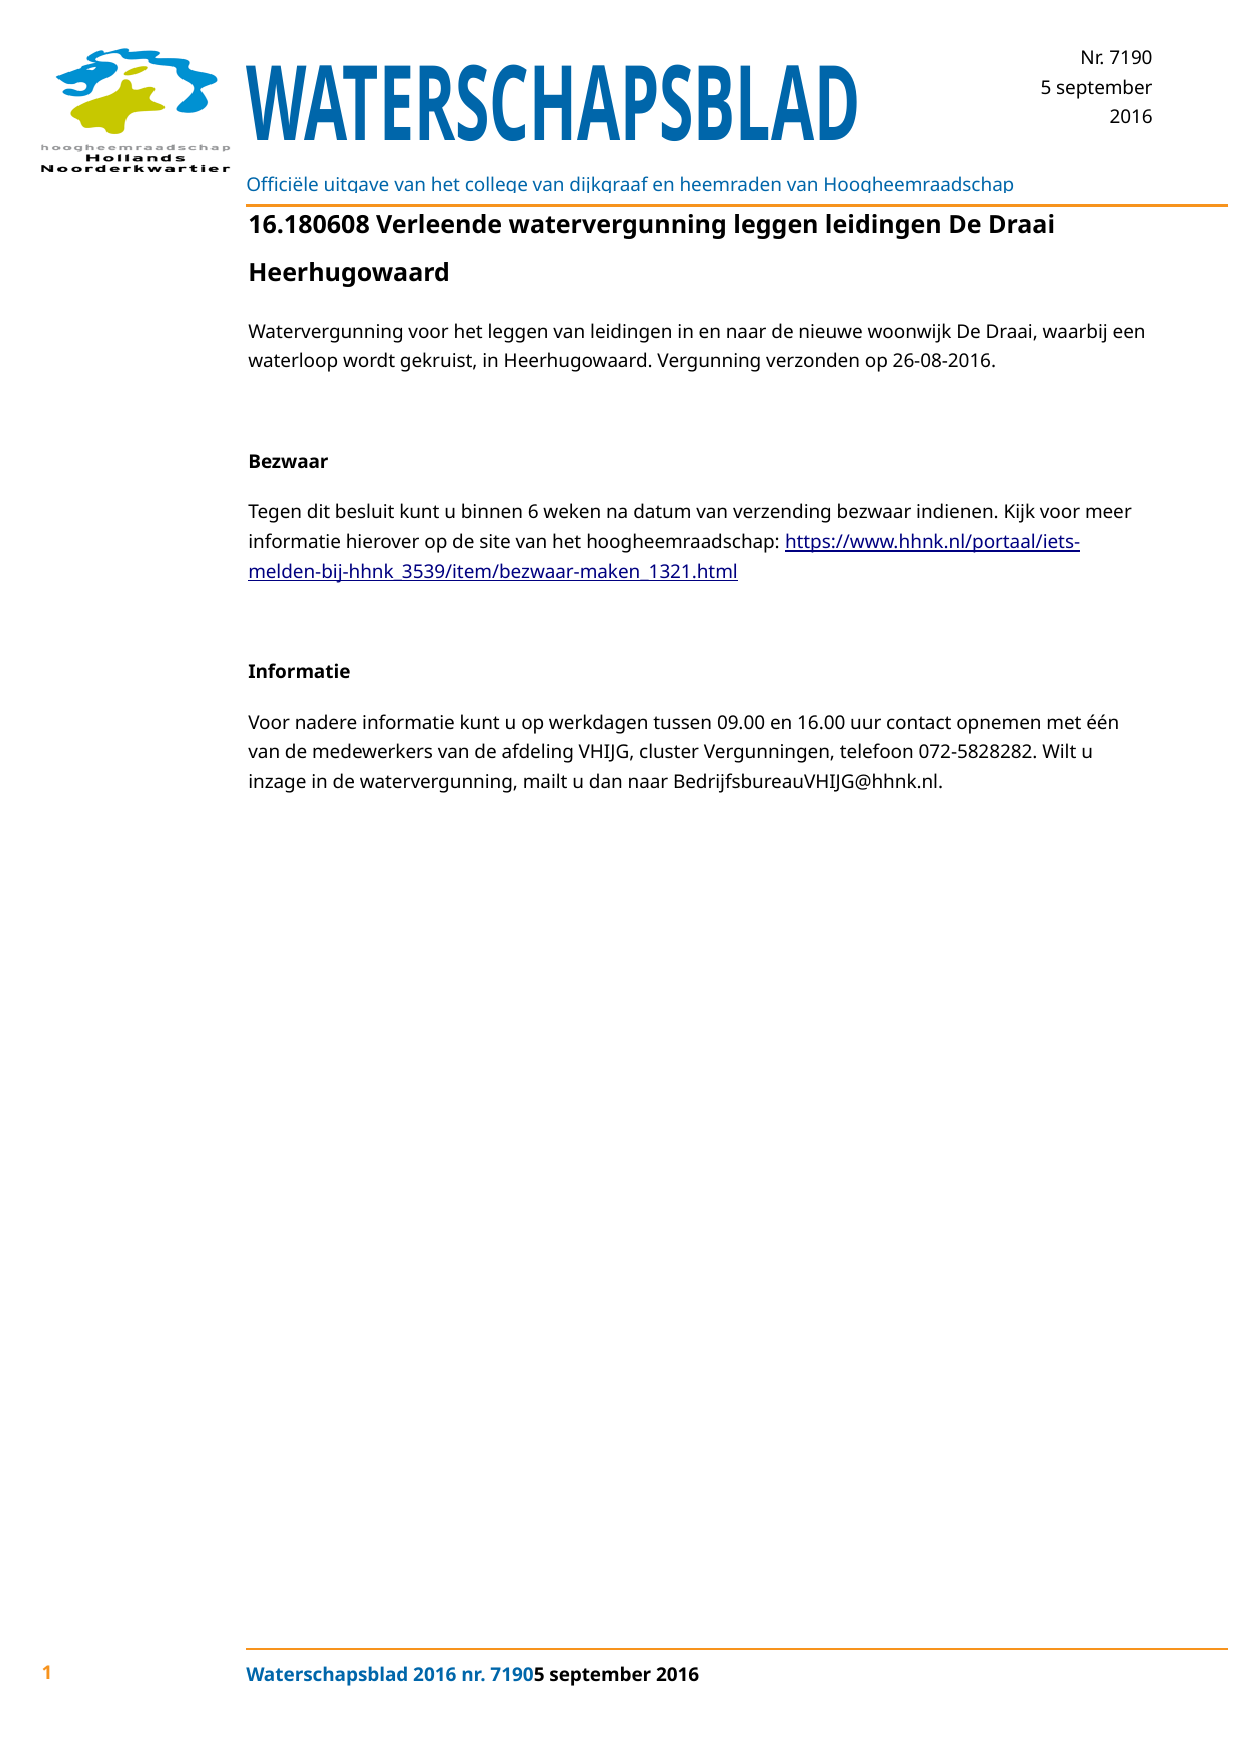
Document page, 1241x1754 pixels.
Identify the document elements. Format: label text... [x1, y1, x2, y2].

text 16.180608 Verleende watervergunning leggen leidingen De Draai Heerhugowaard [248, 207, 1152, 288]
text Voor nadere informatie kunt u op werkdagen tussen 09.00 en 16.00 uur contact opnemen met één van de medewerkers van de afdeling VHIJG, cluster Vergunningen, telefoon 072-5828282. Wilt u inzage in de watervergunning, mailt u dan naar BedrijfsbureauVHIJG@hhnk.nl. [248, 709, 1152, 794]
text Informatie [248, 659, 1152, 684]
picture [41, 47, 231, 172]
text Tegen dit besluit kunt u binnen 6 weken na datum van verzending bezwaar indienen. Kijk voor meer informatie hierover op de site van het hoogheemraadschap: https://www.hhnk.nl/portaal/iets-melden-bij-hhnk_3539/item/bezwaar-maken_1321.html [248, 499, 1152, 584]
text Watervergunning voor het leggen van leidingen in en naar de nieuwe woonwijk De Draai, waarbij een waterloop wordt gekruist, in Heerhugowaard. Vergunning verzonden op 26-08-2016. [248, 318, 1152, 373]
text Bezwaar [248, 448, 1152, 474]
